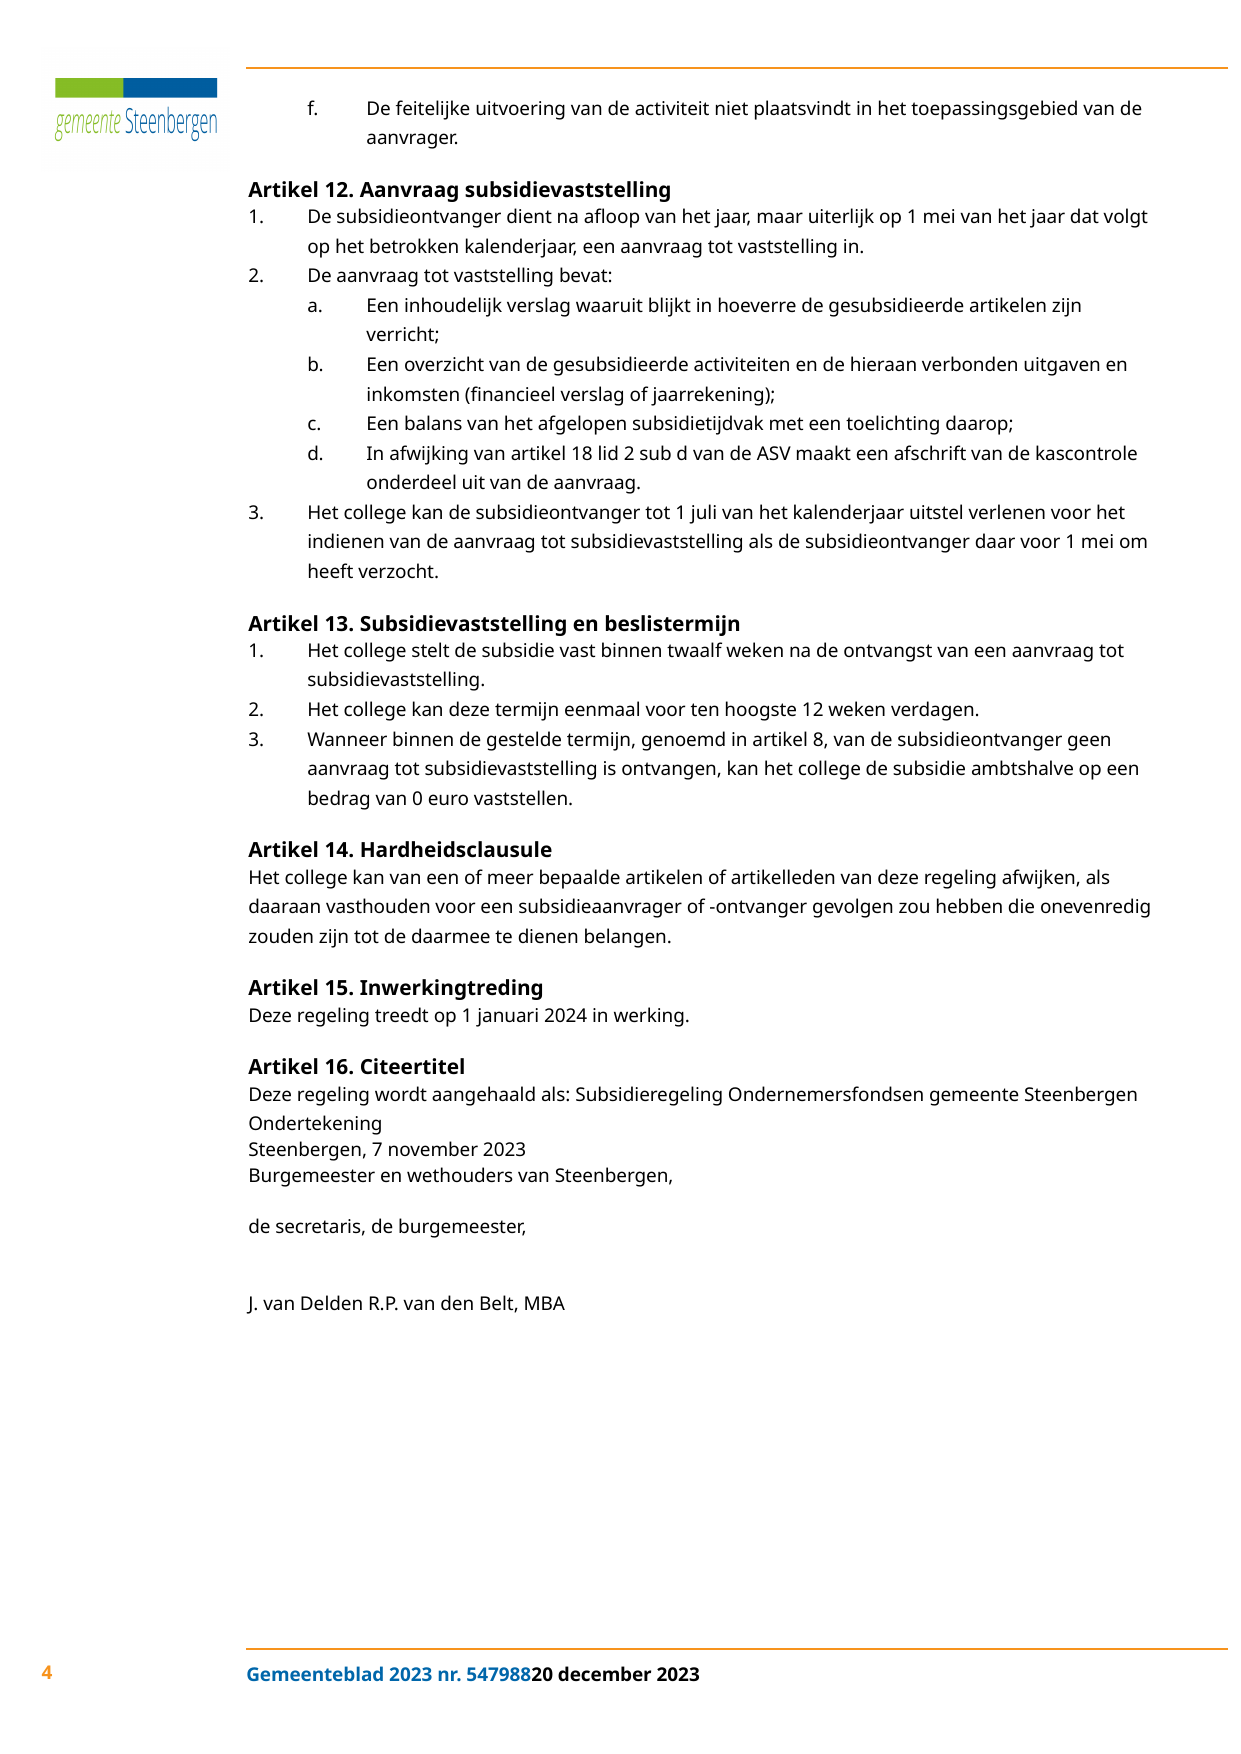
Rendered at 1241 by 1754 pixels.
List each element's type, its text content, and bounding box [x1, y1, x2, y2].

text Burgemeester en wethouders van Steenbergen, [248, 1162, 1152, 1187]
text Artikel 14. Hardheidsclausule [248, 835, 1152, 864]
list De subsidieontvanger dient na afloop van het jaar, maar uiterlijk op 1 mei van het jaar dat volgt op het betrokken kalenderjaar, een aanvraag tot vaststelling in. [248, 203, 1152, 258]
text Deze regeling wordt aangehaald als: Subsidieregeling Ondernemersfondsen gemeente Steenbergen [248, 1081, 1152, 1106]
picture [41, 47, 231, 172]
text Artikel 12. Aanvraag subsidievaststelling [248, 175, 1152, 203]
list In afwijking van artikel 18 lid 2 sub d van de ASV maakt een afschrift van de kascontrole onderdeel uit van de aanvraag. [307, 440, 1152, 495]
list Het college kan de subsidieontvanger tot 1 juli van het kalenderjaar uitstel verlenen voor het indienen van de aanvraag tot subsidievaststelling als de subsidieontvanger daar voor 1 mei om heeft verzocht. [248, 499, 1152, 584]
list Het college stelt de subsidie vast binnen twaalf weken na de ontvangst van een aanvraag tot subsidievaststelling. [248, 637, 1152, 692]
list Een inhoudelijk verslag waaruit blijkt in hoeverre de gesubsidieerde artikelen zijn verricht; [307, 292, 1152, 347]
text Artikel 16. Citeertitel [248, 1052, 1152, 1081]
text de secretaris, de burgemeester, [248, 1213, 1152, 1239]
text Deze regeling treedt op 1 januari 2024 in werking. [248, 1002, 1152, 1028]
list Wanneer binnen de gestelde termijn, genoemd in artikel 8, van de subsidieontvanger geen aanvraag tot subsidievaststelling is ontvangen, kan het college de subsidie ambtshalve op een bedrag van 0 euro vaststellen. [248, 726, 1152, 811]
text Artikel 13. Subsidievaststelling en beslistermijn [248, 609, 1152, 637]
text Steenbergen, 7 november 2023 [248, 1136, 1152, 1162]
list Een balans van het afgelopen subsidietijdvak met een toelichting daarop; [307, 410, 1152, 436]
list Het college kan deze termijn eenmaal voor ten hoogste 12 weken verdagen. [248, 696, 1152, 722]
list De aanvraag tot vaststelling bevat: [248, 262, 1152, 288]
text Ondertekening [248, 1110, 1152, 1136]
list De feitelijke uitvoering van de activiteit niet plaatsvindt in het toepassingsgebied van de aanvrager. [307, 95, 1152, 150]
text J. van Delden R.P. van den Belt, MBA [248, 1290, 1152, 1316]
list Een overzicht van de gesubsidieerde activiteiten en de hieraan verbonden uitgaven en inkomsten (financieel verslag of jaarrekening); [307, 351, 1152, 406]
text Artikel 15. Inwerkingtreding [248, 973, 1152, 1002]
text Het college kan van een of meer bepaalde artikelen of artikelleden van deze regeling afwijken, als daaraan vasthouden voor een subsidieaanvrager of -ontvanger gevolgen zou hebben die onevenredig zouden zijn tot de daarmee te dienen belangen. [248, 864, 1152, 949]
